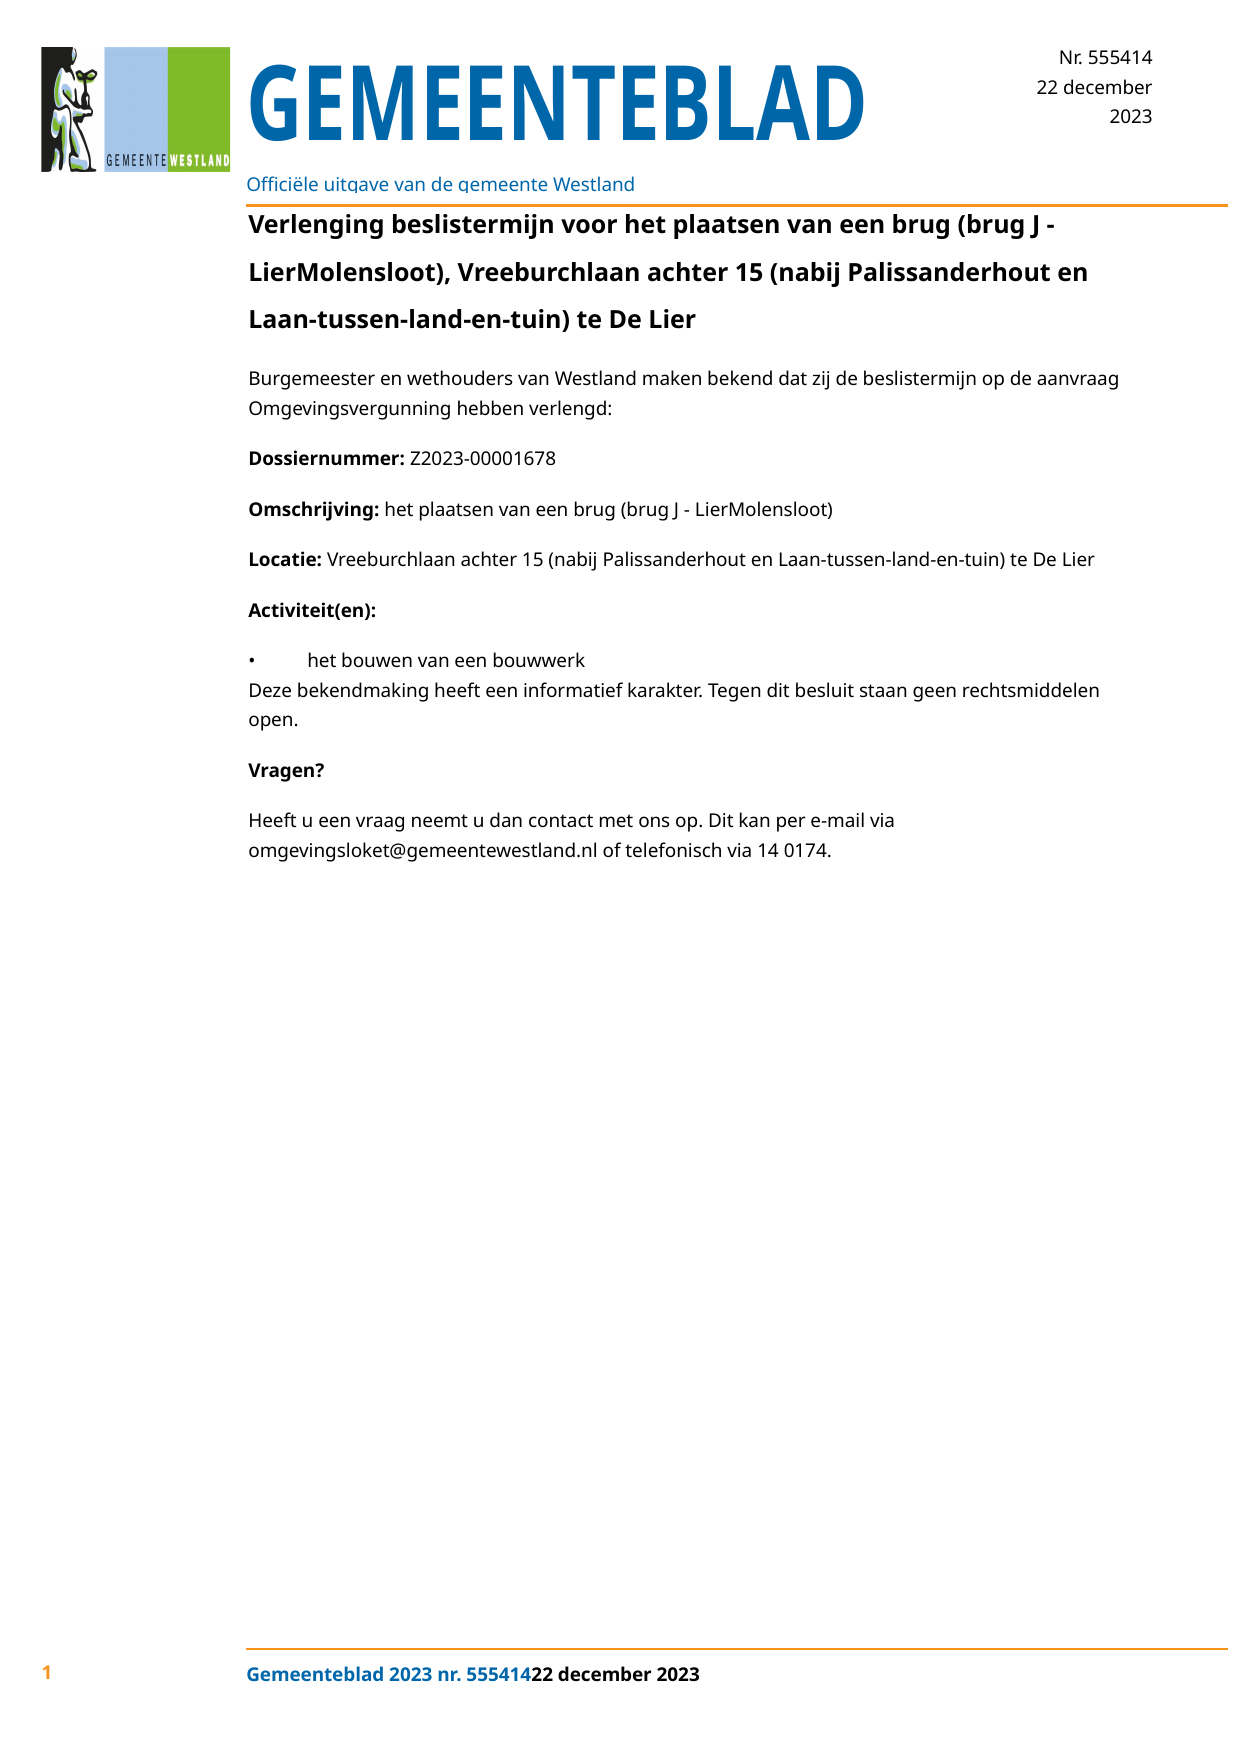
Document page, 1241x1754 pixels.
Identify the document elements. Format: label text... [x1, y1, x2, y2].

text Locatie: Vreeburchlaan achter 15 (nabij Palissanderhout en Laan-tussen-land-en-tuin) te De Lier [248, 546, 1152, 572]
list het bouwen van een bouwwerk [248, 647, 1152, 673]
picture [41, 47, 231, 172]
text Activiteit(en): [248, 597, 1152, 622]
text Heeft u een vraag neemt u dan contact met ons op. Dit kan per e-mail via omgevingsloket@gemeentewestland.nl of telefonisch via 14 0174. [248, 807, 1152, 862]
text Omschrijving: het plaatsen van een brug (brug J - LierMolensloot) [248, 496, 1152, 522]
text Deze bekendmaking heeft een informatief karakter. Tegen dit besluit staan geen rechtsmiddelen open. [248, 677, 1152, 732]
text Verlenging beslistermijn voor het plaatsen van een brug (brug J - LierMolensloot), Vreeburchlaan achter 15 (nabij Palissanderhout en Laan-tussen-land-en-tuin) te De Lier [248, 207, 1152, 336]
text Burgemeester en wethouders van Westland maken bekend dat zij de beslistermijn op de aanvraag Omgevingsvergunning hebben verlengd: [248, 366, 1152, 421]
text Dossiernummer: Z2023-00001678 [248, 446, 1152, 471]
text Vragen? [248, 757, 1152, 782]
